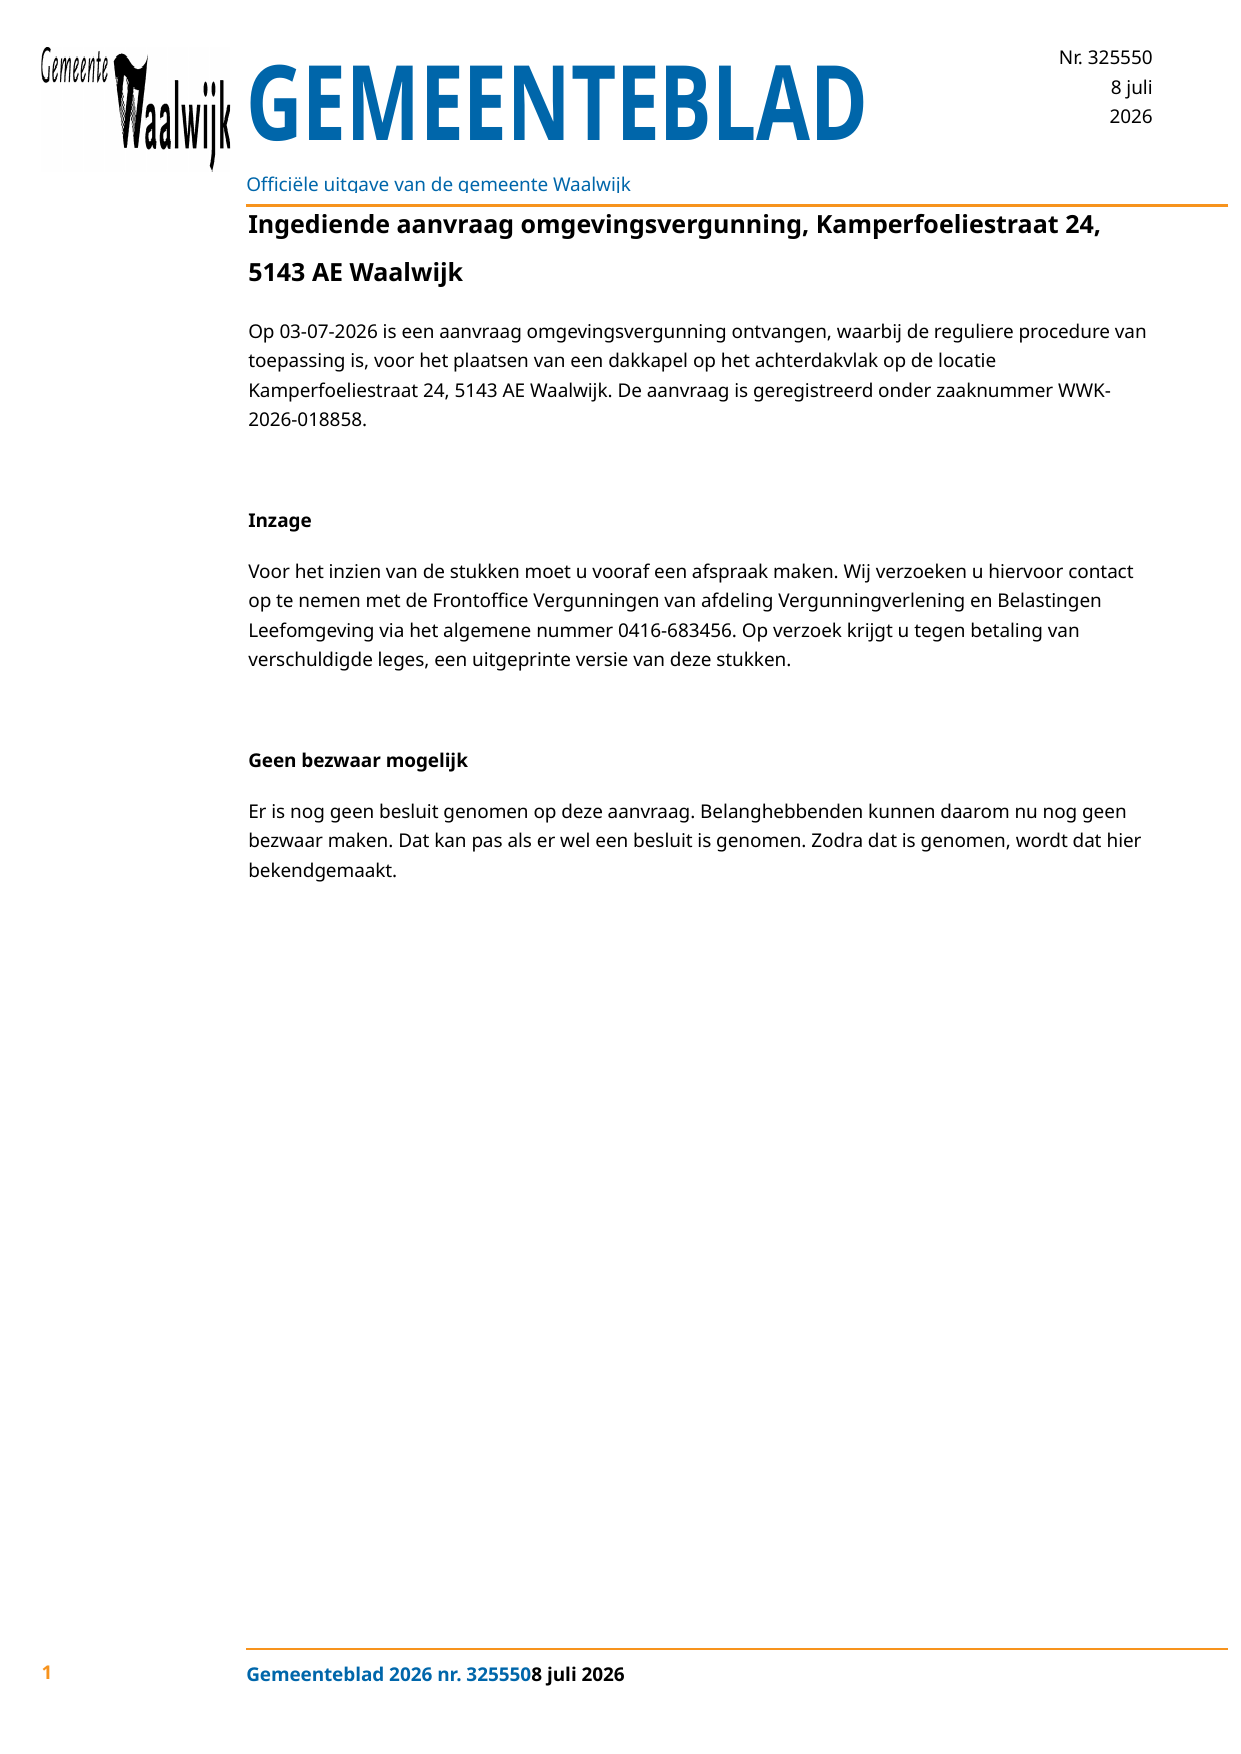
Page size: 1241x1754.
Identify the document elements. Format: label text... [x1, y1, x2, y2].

text Er is nog geen besluit genomen op deze aanvraag. Belanghebbenden kunnen daarom nu nog geen bezwaar maken. Dat kan pas als er wel een besluit is genomen. Zodra dat is genomen, wordt dat hier bekendgemaakt. [248, 798, 1152, 883]
text Geen bezwaar mogelijk [248, 747, 1152, 773]
text Op 03-07-2026 is een aanvraag omgevingsvergunning ontvangen, waarbij de reguliere procedure van toepassing is, voor het plaatsen van een dakkapel op het achterdakvlak op de locatie Kamperfoeliestraat 24, 5143 AE Waalwijk. De aanvraag is geregistreerd onder zaaknummer WWK-2026-018858. [248, 318, 1152, 432]
text Inzage [248, 507, 1152, 533]
text Voor het inzien van de stukken moet u vooraf een afspraak maken. Wij verzoeken u hiervoor contact op te nemen met de Frontoffice Vergunningen van afdeling Vergunningverlening en Belastingen Leefomgeving via het algemene nummer 0416-683456. Op verzoek krijgt u tegen betaling van verschuldigde leges, een uitgeprinte versie van deze stukken. [248, 558, 1152, 672]
text Ingediende aanvraag omgevingsvergunning, Kamperfoeliestraat 24, 5143 AE Waalwijk [248, 207, 1152, 288]
picture [41, 47, 231, 172]
